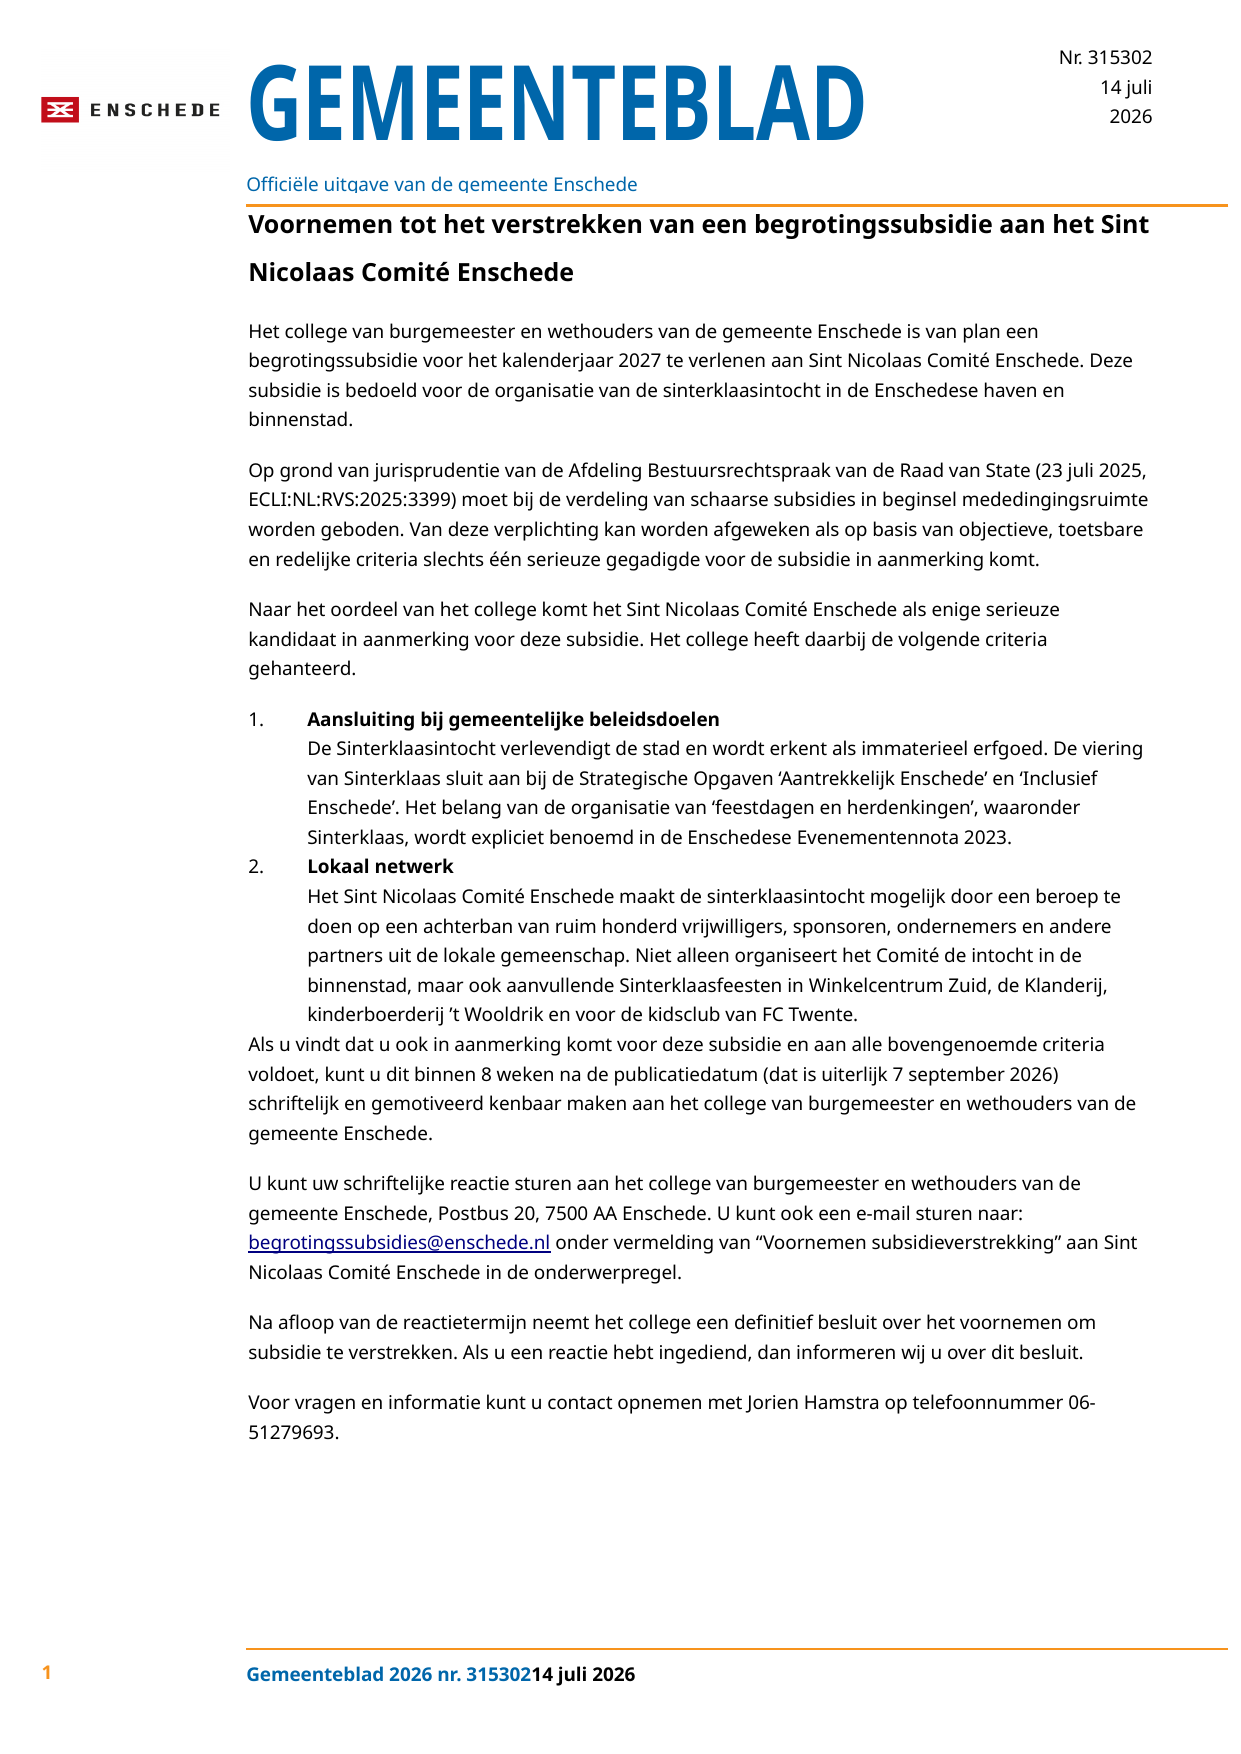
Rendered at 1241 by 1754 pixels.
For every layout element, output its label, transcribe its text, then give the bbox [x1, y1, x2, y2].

list Lokaal netwerk [248, 854, 1152, 879]
text Voornemen tot het verstrekken van een begrotingssubsidie aan het Sint Nicolaas Comité Enschede [248, 207, 1152, 288]
text Na afloop van de reactietermijn neemt het college een definitief besluit over het voornemen om subsidie te verstrekken. Als u een reactie hebt ingediend, dan informeren wij u over dit besluit. [248, 1309, 1152, 1365]
text Voor vragen en informatie kunt u contact opnemen met Jorien Hamstra op telefoonnummer 06-51279693. [248, 1389, 1152, 1445]
text Naar het oordeel van het college komt het Sint Nicolaas Comité Enschede als enige serieuze kandidaat in aanmerking voor deze subsidie. Het college heeft daarbij de volgende criteria gehanteerd. [248, 596, 1152, 681]
list De Sinterklaasintocht verlevendigt de stad en wordt erkent als immaterieel erfgoed. De viering van Sinterklaas sluit aan bij de Strategische Opgaven ‘Aantrekkelijk Enschede’ en ‘Inclusief Enschede’. Het belang van de organisatie van ‘feestdagen en herdenkingen’, waaronder Sinterklaas, wordt expliciet benoemd in de Enschedese Evenementennota 2023. [248, 735, 1152, 850]
text Als u vindt dat u ook in aanmerking komt voor deze subsidie en aan alle bovengenoemde criteria voldoet, kunt u dit binnen 8 weken na de publicatiedatum (dat is uiterlijk 7 september 2026) schriftelijk en gemotiveerd kenbaar maken aan het college van burgemeester en wethouders van de gemeente Enschede. [248, 1031, 1152, 1146]
list Het Sint Nicolaas Comité Enschede maakt de sinterklaasintocht mogelijk door een beroep te doen op een achterban van ruim honderd vrijwilligers, sponsoren, ondernemers en andere partners uit de lokale gemeenschap. Niet alleen organiseert het Comité de intocht in de binnenstad, maar ook aanvullende Sinterklaasfeesten in Winkelcentrum Zuid, de Klanderij, kinderboerderij ’t Wooldrik en voor de kidsclub van FC Twente. [248, 883, 1152, 1027]
picture [41, 47, 231, 172]
text Het college van burgemeester en wethouders van de gemeente Enschede is van plan een begrotingssubsidie voor het kalenderjaar 2027 te verlenen aan Sint Nicolaas Comité Enschede. Deze subsidie is bedoeld voor de organisatie van de sinterklaasintocht in de Enschedese haven en binnenstad. [248, 318, 1152, 432]
text U kunt uw schriftelijke reactie sturen aan het college van burgemeester en wethouders van de gemeente Enschede, Postbus 20, 7500 AA Enschede. U kunt ook een e-mail sturen naar: begrotingssubsidies@enschede.nl onder vermelding van “Voornemen subsidieverstrekking” aan Sint Nicolaas Comité Enschede in de onderwerpregel. [248, 1170, 1152, 1285]
list Aansluiting bij gemeentelijke beleidsdoelen [248, 706, 1152, 732]
text Op grond van jurisprudentie van de Afdeling Bestuursrechtspraak van de Raad van State (23 juli 2025, ECLI:NL:RVS:2025:3399) moet bij de verdeling van schaarse subsidies in beginsel mededingingsruimte worden geboden. Van deze verplichting kan worden afgeweken als op basis van objectieve, toetsbare en redelijke criteria slechts één serieuze gegadigde voor de subsidie in aanmerking komt. [248, 457, 1152, 572]
